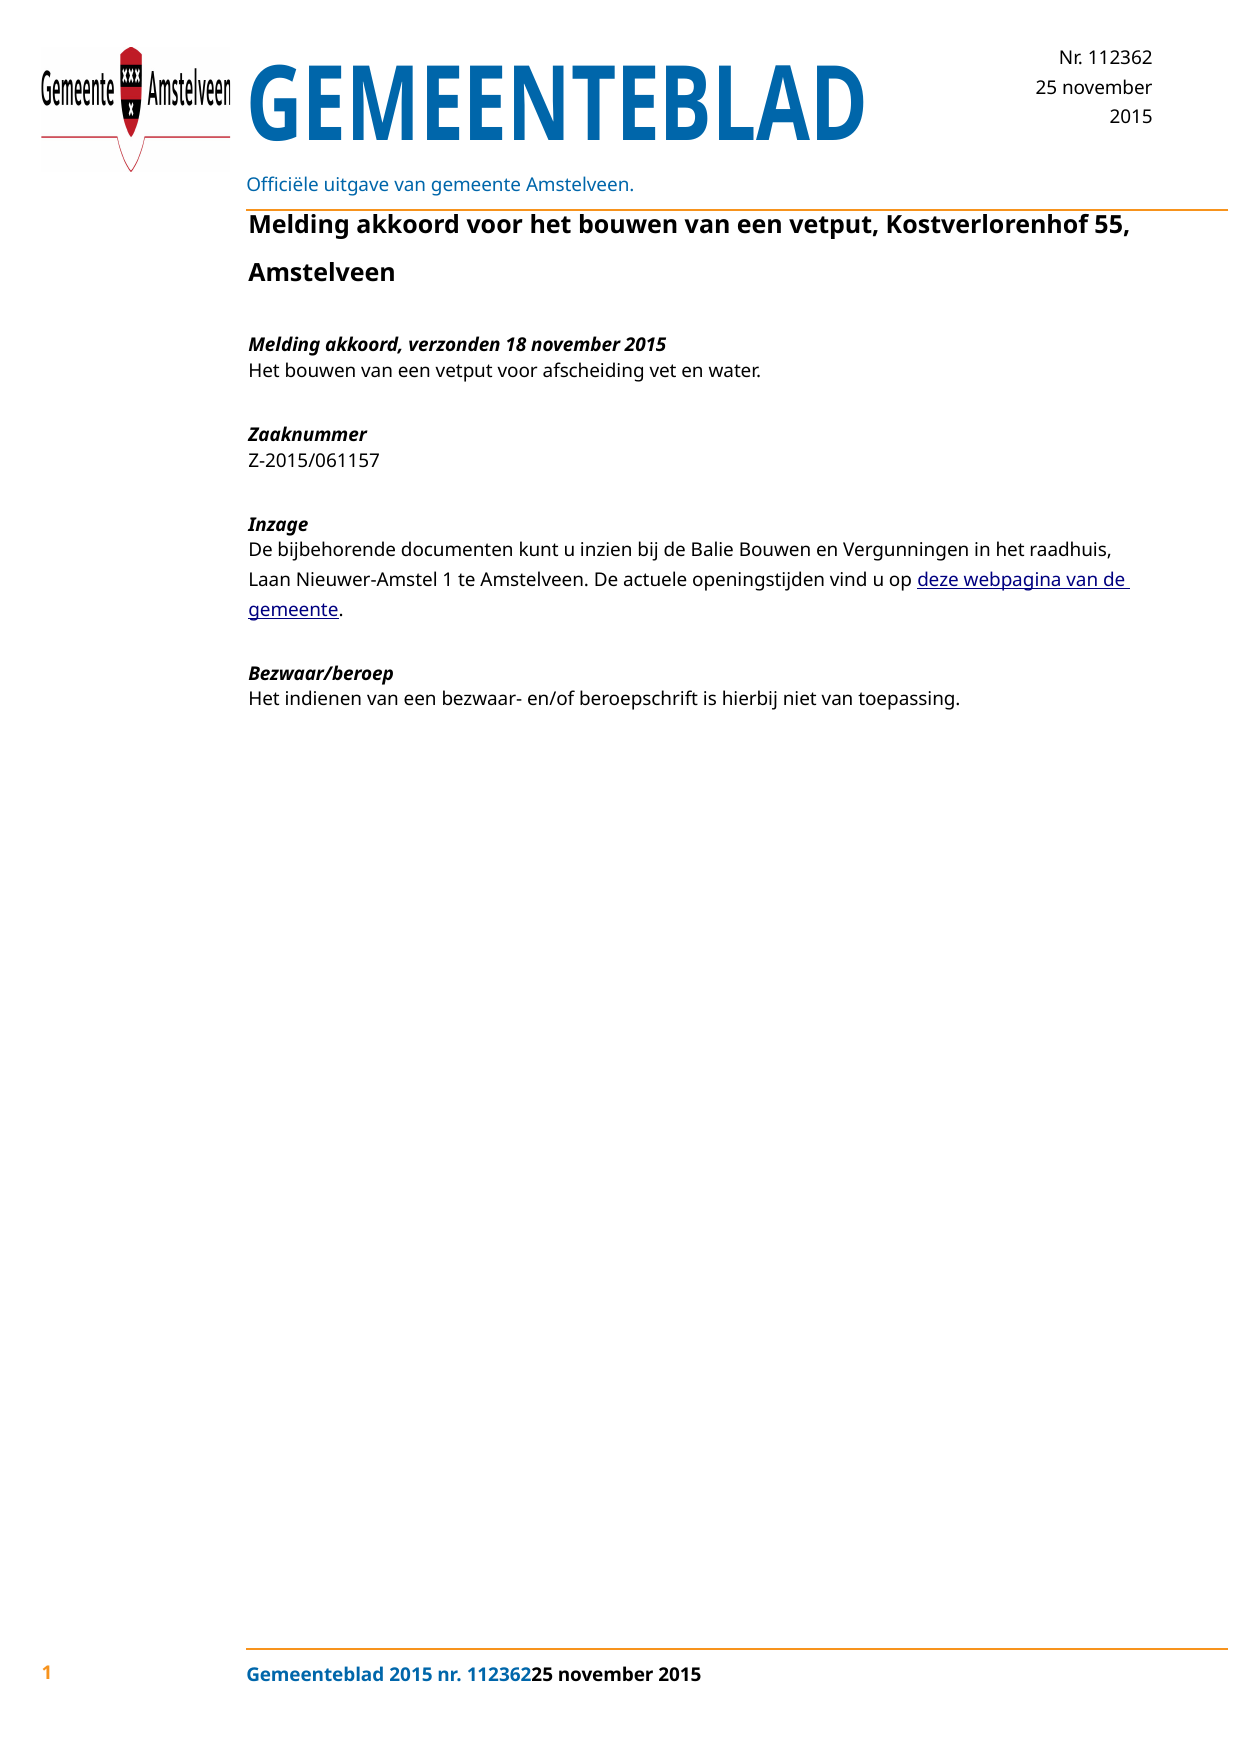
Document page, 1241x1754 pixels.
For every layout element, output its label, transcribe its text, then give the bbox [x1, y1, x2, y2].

text Melding akkoord voor het bouwen van een vetput, Kostverlorenhof 55, Amstelveen [248, 211, 1152, 288]
text Melding akkoord, verzonden 18 november 2015 [248, 331, 1152, 357]
picture [41, 47, 231, 172]
text De bijbehorende documenten kunt u inzien bij de Balie Bouwen en Vergunningen in het raadhuis, Laan Nieuwer-Amstel 1 te Amstelveen. De actuele openingstijden vind u op deze webpagina van de gemeente. [248, 537, 1152, 621]
text Inzage [248, 511, 1152, 537]
text Het bouwen van een vetput voor afscheiding vet en water. [248, 357, 1152, 383]
text Z-2015/061157 [248, 447, 1152, 473]
text Zaaknummer [248, 421, 1152, 447]
text Het indienen van een bezwaar- en/of beroepschrift is hierbij niet van toepassing. [248, 685, 1152, 711]
text Bezwaar/beroep [248, 660, 1152, 685]
